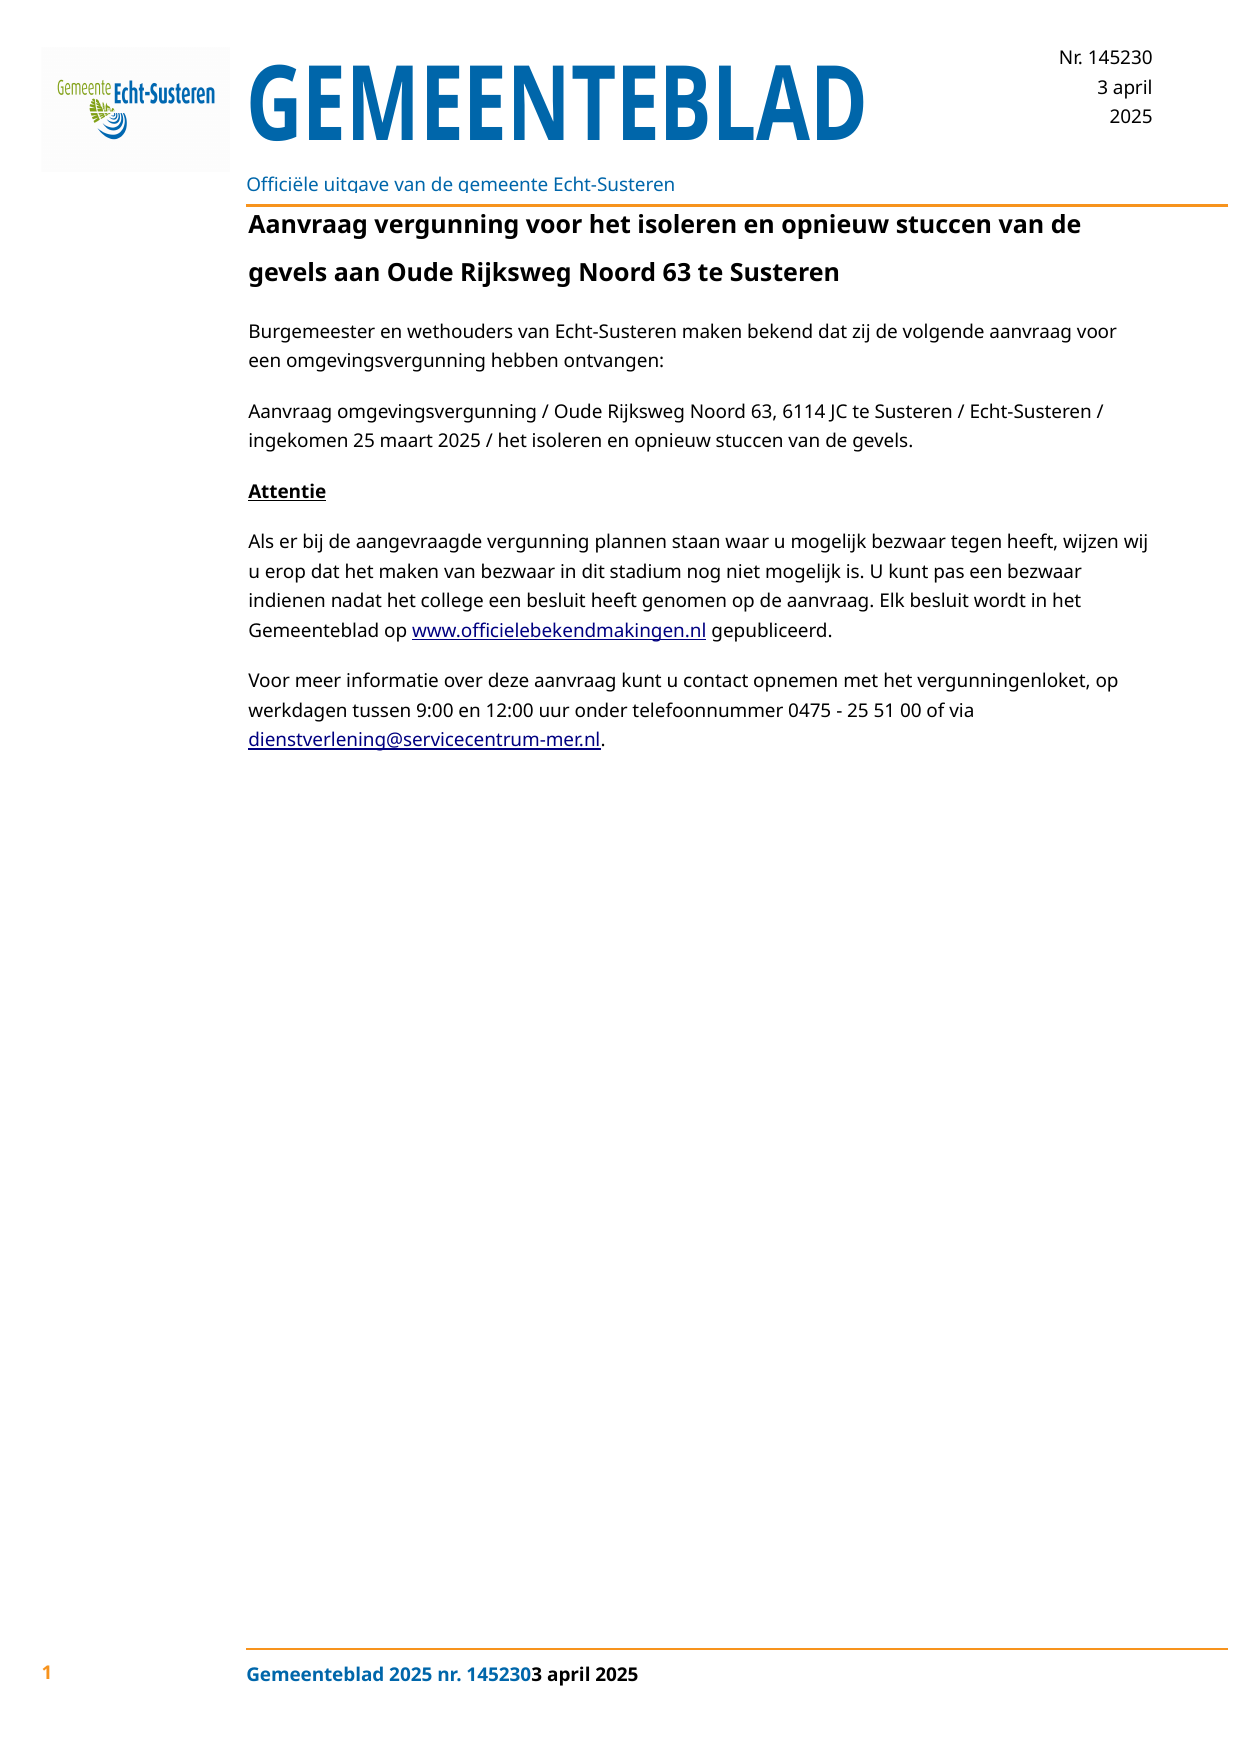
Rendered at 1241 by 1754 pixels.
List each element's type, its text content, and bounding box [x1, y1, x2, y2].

text Burgemeester en wethouders van Echt-Susteren maken bekend dat zij de volgende aanvraag voor een omgevingsvergunning hebben ontvangen: [248, 318, 1152, 373]
text Als er bij de aangevraagde vergunning plannen staan waar u mogelijk bezwaar tegen heeft, wijzen wij u erop dat het maken van bezwaar in dit stadium nog niet mogelijk is. U kunt pas een bezwaar indienen nadat het college een besluit heeft genomen op de aanvraag. Elk besluit wordt in het Gemeenteblad op www.officielebekendmakingen.nl gepubliceerd. [248, 528, 1152, 643]
text Voor meer informatie over deze aanvraag kunt u contact opnemen met het vergunningenloket, op werkdagen tussen 9:00 en 12:00 uur onder telefoonnummer 0475 - 25 51 00 of via dienstverlening@servicecentrum-mer.nl. [248, 667, 1152, 752]
text Aanvraag vergunning voor het isoleren en opnieuw stuccen van de gevels aan Oude Rijksweg Noord 63 te Susteren [248, 207, 1152, 288]
text Aanvraag omgevingsvergunning / Oude Rijksweg Noord 63, 6114 JC te Susteren / Echt-Susteren / ingekomen 25 maart 2025 / het isoleren en opnieuw stuccen van de gevels. [248, 398, 1152, 453]
picture [41, 47, 231, 172]
text Attentie [248, 478, 1152, 504]
